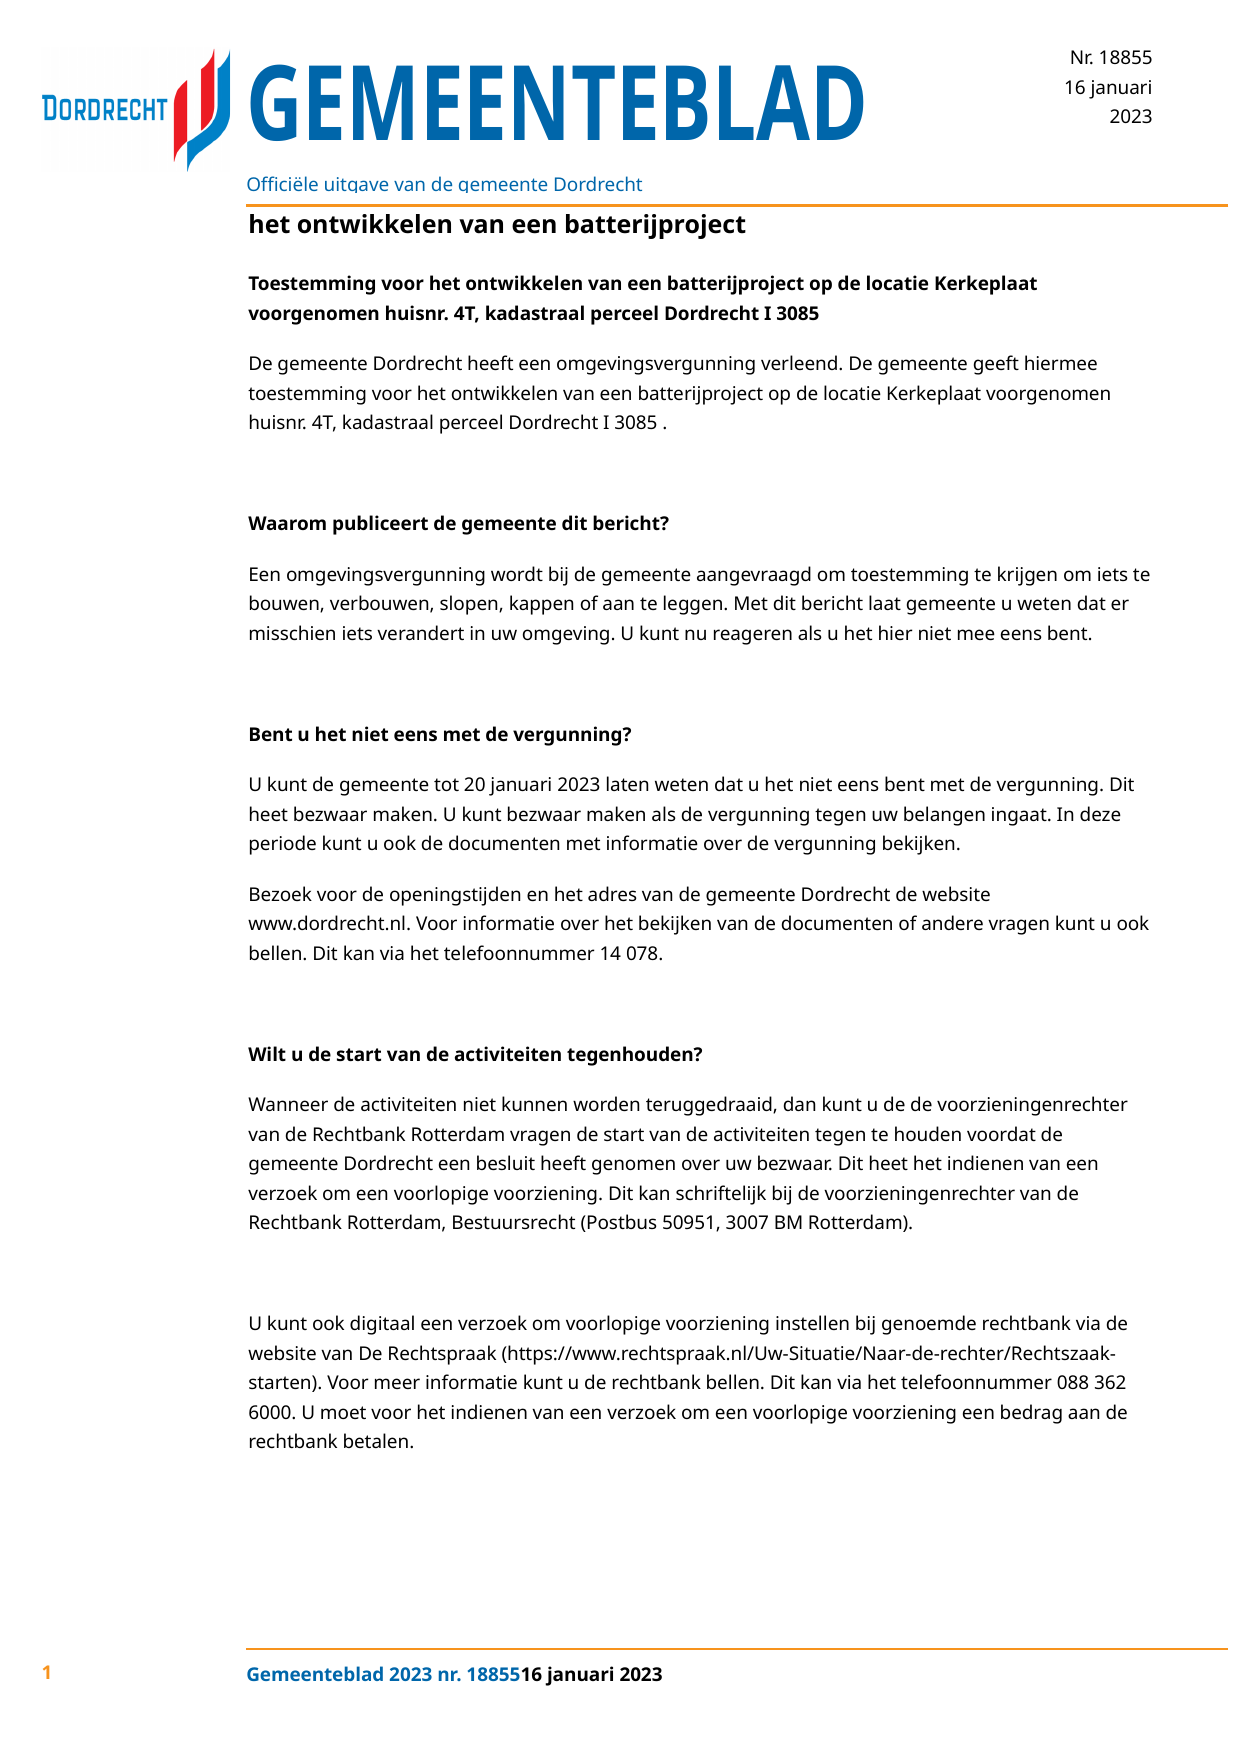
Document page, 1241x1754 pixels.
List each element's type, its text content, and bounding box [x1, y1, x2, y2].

text Wanneer de activiteiten niet kunnen worden teruggedraaid, dan kunt u de de voorzieningenrechter van de Rechtbank Rotterdam vragen de start van de activiteiten tegen te houden voordat de gemeente Dordrecht een besluit heeft genomen over uw bezwaar. Dit heet het indienen van een verzoek om een voorlopige voorziening. Dit kan schriftelijk bij de voorzieningenrechter van de Rechtbank Rotterdam, Bestuursrecht (Postbus 50951, 3007 BM Rotterdam). [248, 1091, 1152, 1235]
text Een omgevingsvergunning wordt bij de gemeente aangevraagd om toestemming te krijgen om iets te bouwen, verbouwen, slopen, kappen of aan te leggen. Met dit bericht laat gemeente u weten dat er misschien iets verandert in uw omgeving. U kunt nu reageren als u het hier niet mee eens bent. [248, 561, 1152, 646]
text U kunt de gemeente tot 20 januari 2023 laten weten dat u het niet eens bent met de vergunning. Dit heet bezwaar maken. U kunt bezwaar maken als de vergunning tegen uw belangen ingaat. In deze periode kunt u ook de documenten met informatie over de vergunning bekijken. [248, 771, 1152, 856]
text Toestemming voor het ontwikkelen van een batterijproject op de locatie Kerkeplaat voorgenomen huisnr. 4T, kadastraal perceel Dordrecht I 3085 [248, 270, 1152, 326]
text Bent u het niet eens met de vergunning? [248, 721, 1152, 746]
text het ontwikkelen van een batterijproject [248, 207, 1152, 241]
text Bezoek voor de openingstijden en het adres van de gemeente Dordrecht de website www.dordrecht.nl. Voor informatie over het bekijken van de documenten of andere vragen kunt u ook bellen. Dit kan via het telefoonnummer 14 078. [248, 881, 1152, 966]
text Waarom publiceert de gemeente dit bericht? [248, 510, 1152, 536]
picture [41, 47, 231, 172]
text Wilt u de start van de activiteiten tegenhouden? [248, 1041, 1152, 1066]
text De gemeente Dordrecht heeft een omgevingsvergunning verleend. De gemeente geeft hiermee toestemming voor het ontwikkelen van een batterijproject op de locatie Kerkeplaat voorgenomen huisnr. 4T, kadastraal perceel Dordrecht I 3085 . [248, 350, 1152, 435]
text U kunt ook digitaal een verzoek om voorlopige voorziening instellen bij genoemde rechtbank via de website van De Rechtspraak (https://www.rechtspraak.nl/Uw-Situatie/Naar-de-rechter/Rechtszaak-starten). Voor meer informatie kunt u de rechtbank bellen. Dit kan via het telefoonnummer 088 362 6000. U moet voor het indienen van een verzoek om een voorlopige voorziening een bedrag aan de rechtbank betalen. [248, 1310, 1152, 1454]
